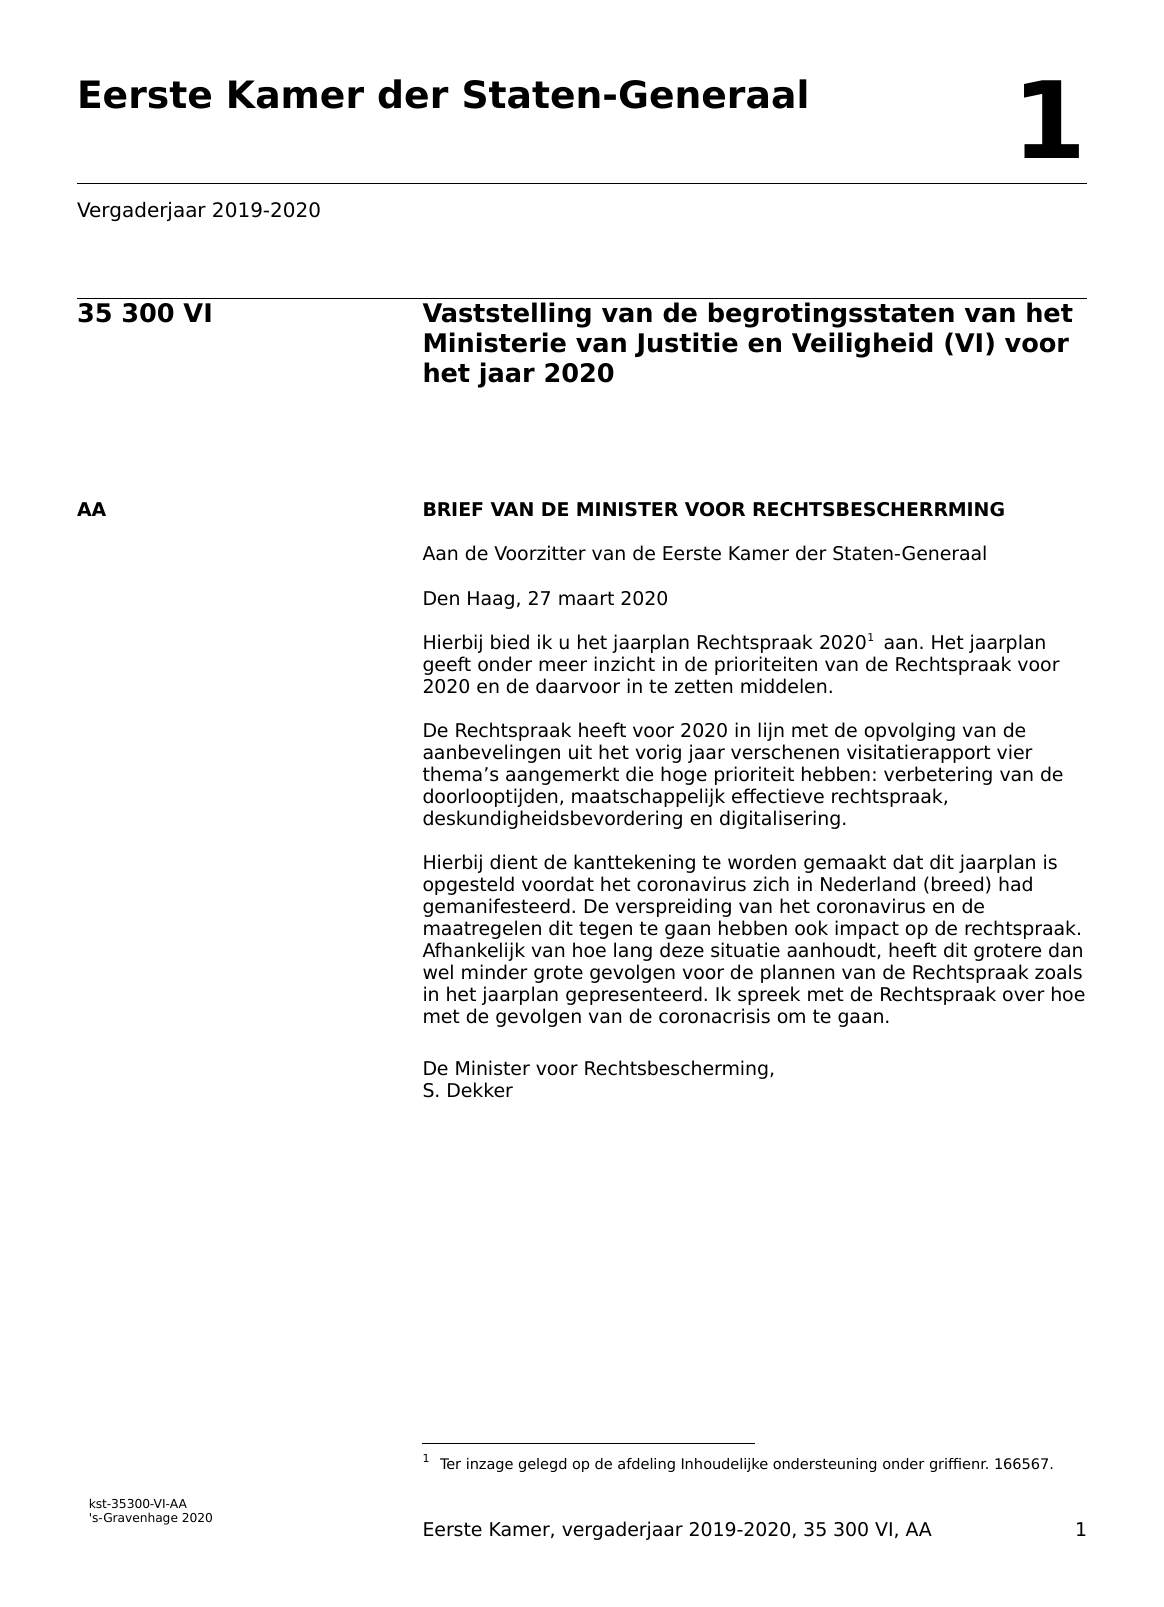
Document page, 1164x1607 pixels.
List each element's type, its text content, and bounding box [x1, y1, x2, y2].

text Den Haag, 27 maart 2020 [422, 587, 1087, 609]
table_header Eerste Kamer der Staten-Generaal [77, 59, 886, 183]
subtitle AA BRIEF VAN DE MINISTER VOOR RECHTSBESCHERRMING [77, 499, 1087, 521]
text Ter inzage gelegd op de afdeling Inhoudelijke ondersteuning onder griffienr. 166567. [422, 1452, 1087, 1474]
text 's-Gravenhage 2020 [88, 1511, 323, 1525]
subtitle 35 300 VI Vaststelling van de begrotingsstaten van het Ministerie van Justitie en Veiligheid (VI) voor het jaar 2020 [77, 299, 1087, 388]
text kst-35300-VI-AA [88, 1497, 323, 1511]
table_cell Vergaderjaar 2019-2020 [77, 184, 1087, 298]
text Aan de Voorzitter van de Eerste Kamer der Staten-Generaal [422, 543, 1087, 565]
text Hierbij dient de kanttekening te worden gemaakt dat dit jaarplan is opgesteld voordat het coronavirus zich in Nederland (breed) had gemanifesteerd. De verspreiding van het coronavirus en de maatregelen dit tegen te gaan hebben ook impact op de rechtspraak. Afhankelijk van hoe lang deze situatie aanhoudt, heeft dit grotere dan wel minder grote gevolgen voor de plannen van de Rechtspraak zoals in het jaarplan gepresenteerd. Ik spreek met de Rechtspraak over hoe met de gevolgen van de coronacrisis om te gaan. [422, 852, 1087, 1028]
text De Minister voor Rechtsbescherming, S. Dekker [422, 1058, 1087, 1102]
text De Rechtspraak heeft voor 2020 in lijn met de opvolging van de aanbevelingen uit het vorig jaar verschenen visitatierapport vier thema’s aangemerkt die hoge prioriteit hebben: verbetering van de doorlooptijden, maatschappelijk effectieve rechtspraak, deskundigheidsbevordering en digitalisering. [422, 720, 1087, 829]
text Hierbij bied ik u het jaarplan Rechtspraak 2020 aan. Het jaarplan geeft onder meer inzicht in de prioriteiten van de Rechtspraak voor 2020 en de daarvoor in te zetten middelen. [422, 632, 1087, 697]
table_header 1 [886, 59, 1087, 183]
